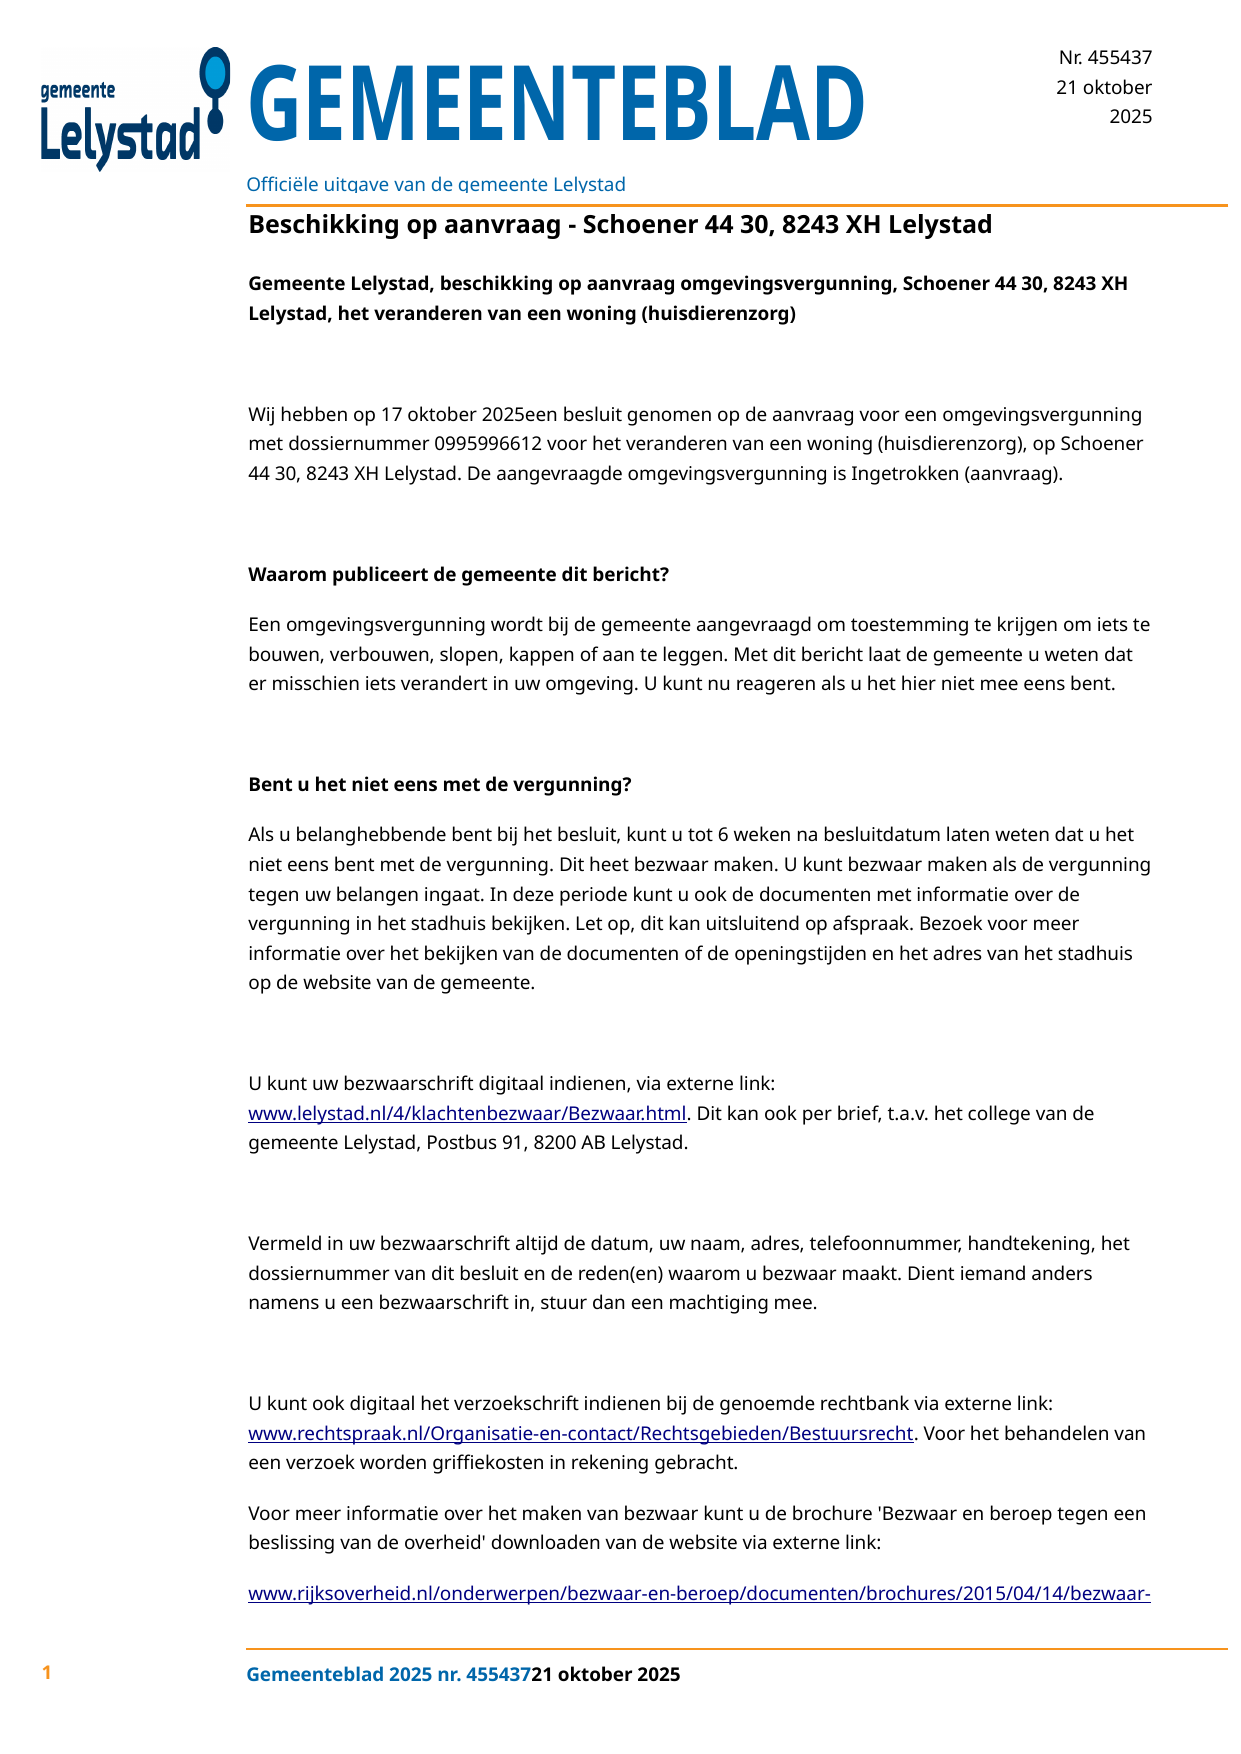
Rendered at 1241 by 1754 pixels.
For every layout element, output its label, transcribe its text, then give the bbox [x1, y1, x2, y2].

text www.rijksoverheid.nl/onderwerpen/bezwaar-en-beroep/documenten/brochures/2015/04/14/bezwaar- [248, 1580, 1152, 1606]
text Voor meer informatie over het maken van bezwaar kunt u de brochure 'Bezwaar en beroep tegen een beslissing van de overheid' downloaden van de website via externe link: [248, 1500, 1152, 1555]
text Vermeld in uw bezwaarschrift altijd de datum, uw naam, adres, telefoonnummer, handtekening, het dossiernummer van dit besluit en de reden(en) waarom u bezwaar maakt. Dient iemand anders namens u een bezwaarschrift in, stuur dan een machtiging mee. [248, 1230, 1152, 1315]
text Gemeente Lelystad, beschikking op aanvraag omgevingsvergunning, Schoener 44 30, 8243 XH Lelystad, het veranderen van een woning (huisdierenzorg) [248, 270, 1152, 326]
text Waarom publiceert de gemeente dit bericht? [248, 561, 1152, 586]
text Bent u het niet eens met de vergunning? [248, 771, 1152, 797]
text Beschikking op aanvraag - Schoener 44 30, 8243 XH Lelystad [248, 207, 1152, 241]
picture [41, 47, 231, 172]
text U kunt uw bezwaarschrift digitaal indienen, via externe link: www.lelystad.nl/4/klachtenbezwaar/Bezwaar.html. Dit kan ook per brief, t.a.v. het college van de gemeente Lelystad, Postbus 91, 8200 AB Lelystad. [248, 1070, 1152, 1155]
text Wij hebben op 17 oktober 2025een besluit genomen op de aanvraag voor een omgevingsvergunning met dossiernummer 0995996612 voor het veranderen van een woning (huisdierenzorg), op Schoener 44 30, 8243 XH Lelystad. De aangevraagde omgevingsvergunning is Ingetrokken (aanvraag). [248, 401, 1152, 486]
text U kunt ook digitaal het verzoekschrift indienen bij de genoemde rechtbank via externe link: www.rechtspraak.nl/Organisatie-en-contact/Rechtsgebieden/Bestuursrecht. Voor het behandelen van een verzoek worden griffiekosten in rekening gebracht. [248, 1390, 1152, 1475]
text Als u belanghebbende bent bij het besluit, kunt u tot 6 weken na besluitdatum laten weten dat u het niet eens bent met de vergunning. Dit heet bezwaar maken. U kunt bezwaar maken als de vergunning tegen uw belangen ingaat. In deze periode kunt u ook de documenten met informatie over de vergunning in het stadhuis bekijken. Let op, dit kan uitsluitend op afspraak. Bezoek voor meer informatie over het bekijken van de documenten of de openingstijden en het adres van het stadhuis op de website van de gemeente. [248, 822, 1152, 995]
text Een omgevingsvergunning wordt bij de gemeente aangevraagd om toestemming te krijgen om iets te bouwen, verbouwen, slopen, kappen of aan te leggen. Met dit bericht laat de gemeente u weten dat er misschien iets verandert in uw omgeving. U kunt nu reageren als u het hier niet mee eens bent. [248, 611, 1152, 696]
